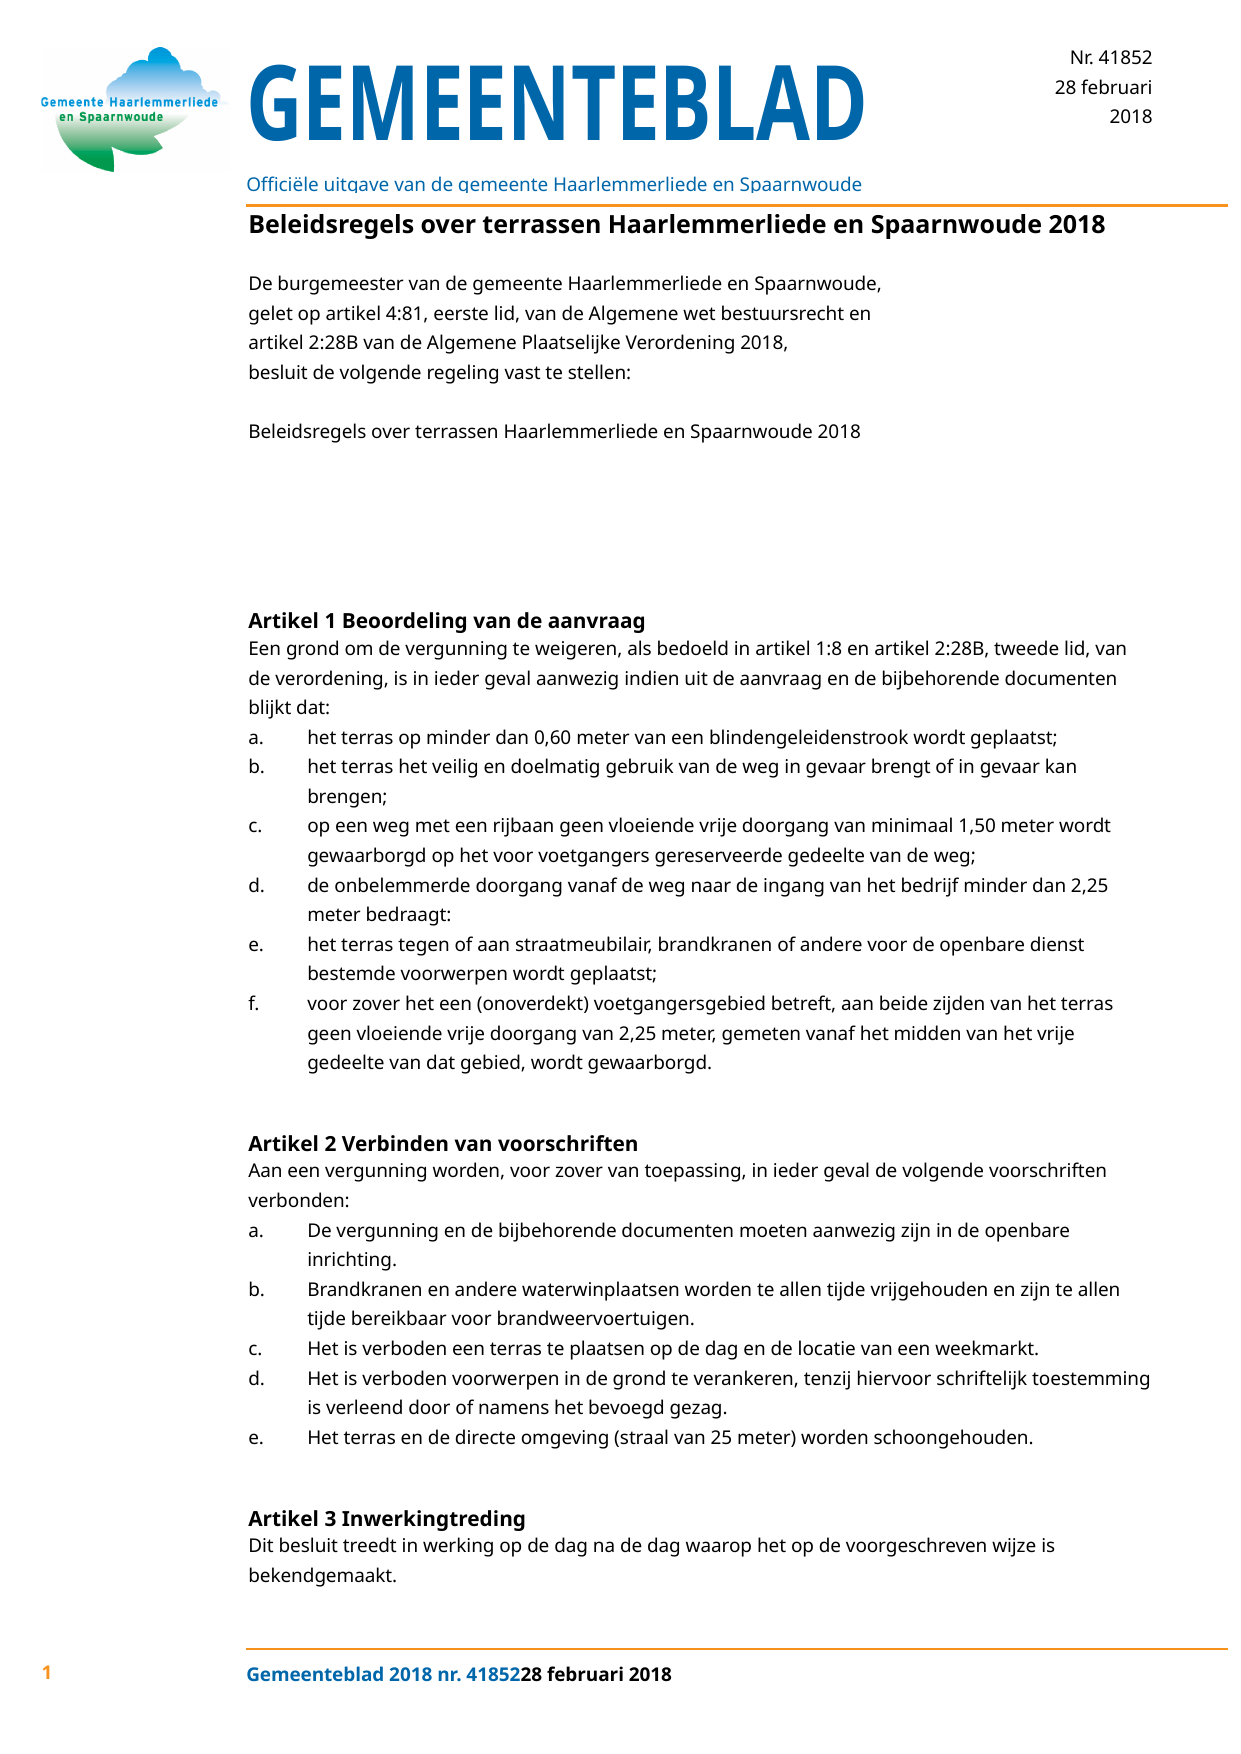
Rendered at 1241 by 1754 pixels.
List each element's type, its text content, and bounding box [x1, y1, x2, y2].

text Artikel 3 Inwerkingtreding [248, 1504, 1152, 1532]
text besluit de volgende regeling vast te stellen: [248, 359, 1152, 385]
list de onbelemmerde doorgang vanaf de weg naar de ingang van het bedrijf minder dan 2,25 meter bedraagt: [248, 872, 1152, 927]
text De burgemeester van de gemeente Haarlemmerliede en Spaarnwoude, [248, 270, 1152, 296]
text gelet op artikel 4:81, eerste lid, van de Algemene wet bestuursrecht en [248, 300, 1152, 326]
text Dit besluit treedt in werking op de dag na de dag waarop het op de voorgeschreven wijze is bekendgemaakt. [248, 1532, 1152, 1588]
text Beleidsregels over terrassen Haarlemmerliede en Spaarnwoude 2018 [248, 207, 1152, 241]
list het terras tegen of aan straatmeubilair, brandkranen of andere voor de openbare dienst bestemde voorwerpen wordt geplaatst; [248, 931, 1152, 986]
list Het terras en de directe omgeving (straal van 25 meter) worden schoongehouden. [248, 1424, 1152, 1450]
text Aan een vergunning worden, voor zover van toepassing, in ieder geval de volgende voorschriften verbonden: [248, 1158, 1152, 1213]
list Brandkranen en andere waterwinplaatsen worden te allen tijde vrijgehouden en zijn te allen tijde bereikbaar voor brandweervoertuigen. [248, 1276, 1152, 1331]
list De vergunning en de bijbehorende documenten moeten aanwezig zijn in de openbare inrichting. [248, 1217, 1152, 1272]
list voor zover het een (onoverdekt) voetgangersgebied betreft, aan beide zijden van het terras geen vloeiende vrije doorgang van 2,25 meter, gemeten vanaf het midden van het vrije gedeelte van dat gebied, wordt gewaarborgd. [248, 990, 1152, 1075]
text Artikel 2 Verbinden van voorschriften [248, 1129, 1152, 1158]
list Het is verboden een terras te plaatsen op de dag en de locatie van een weekmarkt. [248, 1335, 1152, 1361]
text Beleidsregels over terrassen Haarlemmerliede en Spaarnwoude 2018 [248, 418, 1152, 444]
list het terras op minder dan 0,60 meter van een blindengeleidenstrook wordt geplaatst; [248, 724, 1152, 749]
list het terras het veilig en doelmatig gebruik van de weg in gevaar brengt of in gevaar kan brengen; [248, 753, 1152, 809]
text artikel 2:28B van de Algemene Plaatselijke Verordening 2018, [248, 329, 1152, 355]
text Artikel 1 Beoordeling van de aanvraag [248, 607, 1152, 635]
list op een weg met een rijbaan geen vloeiende vrije doorgang van minimaal 1,50 meter wordt gewaarborgd op het voor voetgangers gereserveerde gedeelte van de weg; [248, 813, 1152, 868]
text Een grond om de vergunning te weigeren, als bedoeld in artikel 1:8 en artikel 2:28B, tweede lid, van de verordening, is in ieder geval aanwezig indien uit de aanvraag en de bijbehorende documenten blijkt dat: [248, 635, 1152, 720]
picture [41, 47, 231, 172]
list Het is verboden voorwerpen in de grond te verankeren, tenzij hiervoor schriftelijk toestemming is verleend door of namens het bevoegd gezag. [248, 1365, 1152, 1420]
